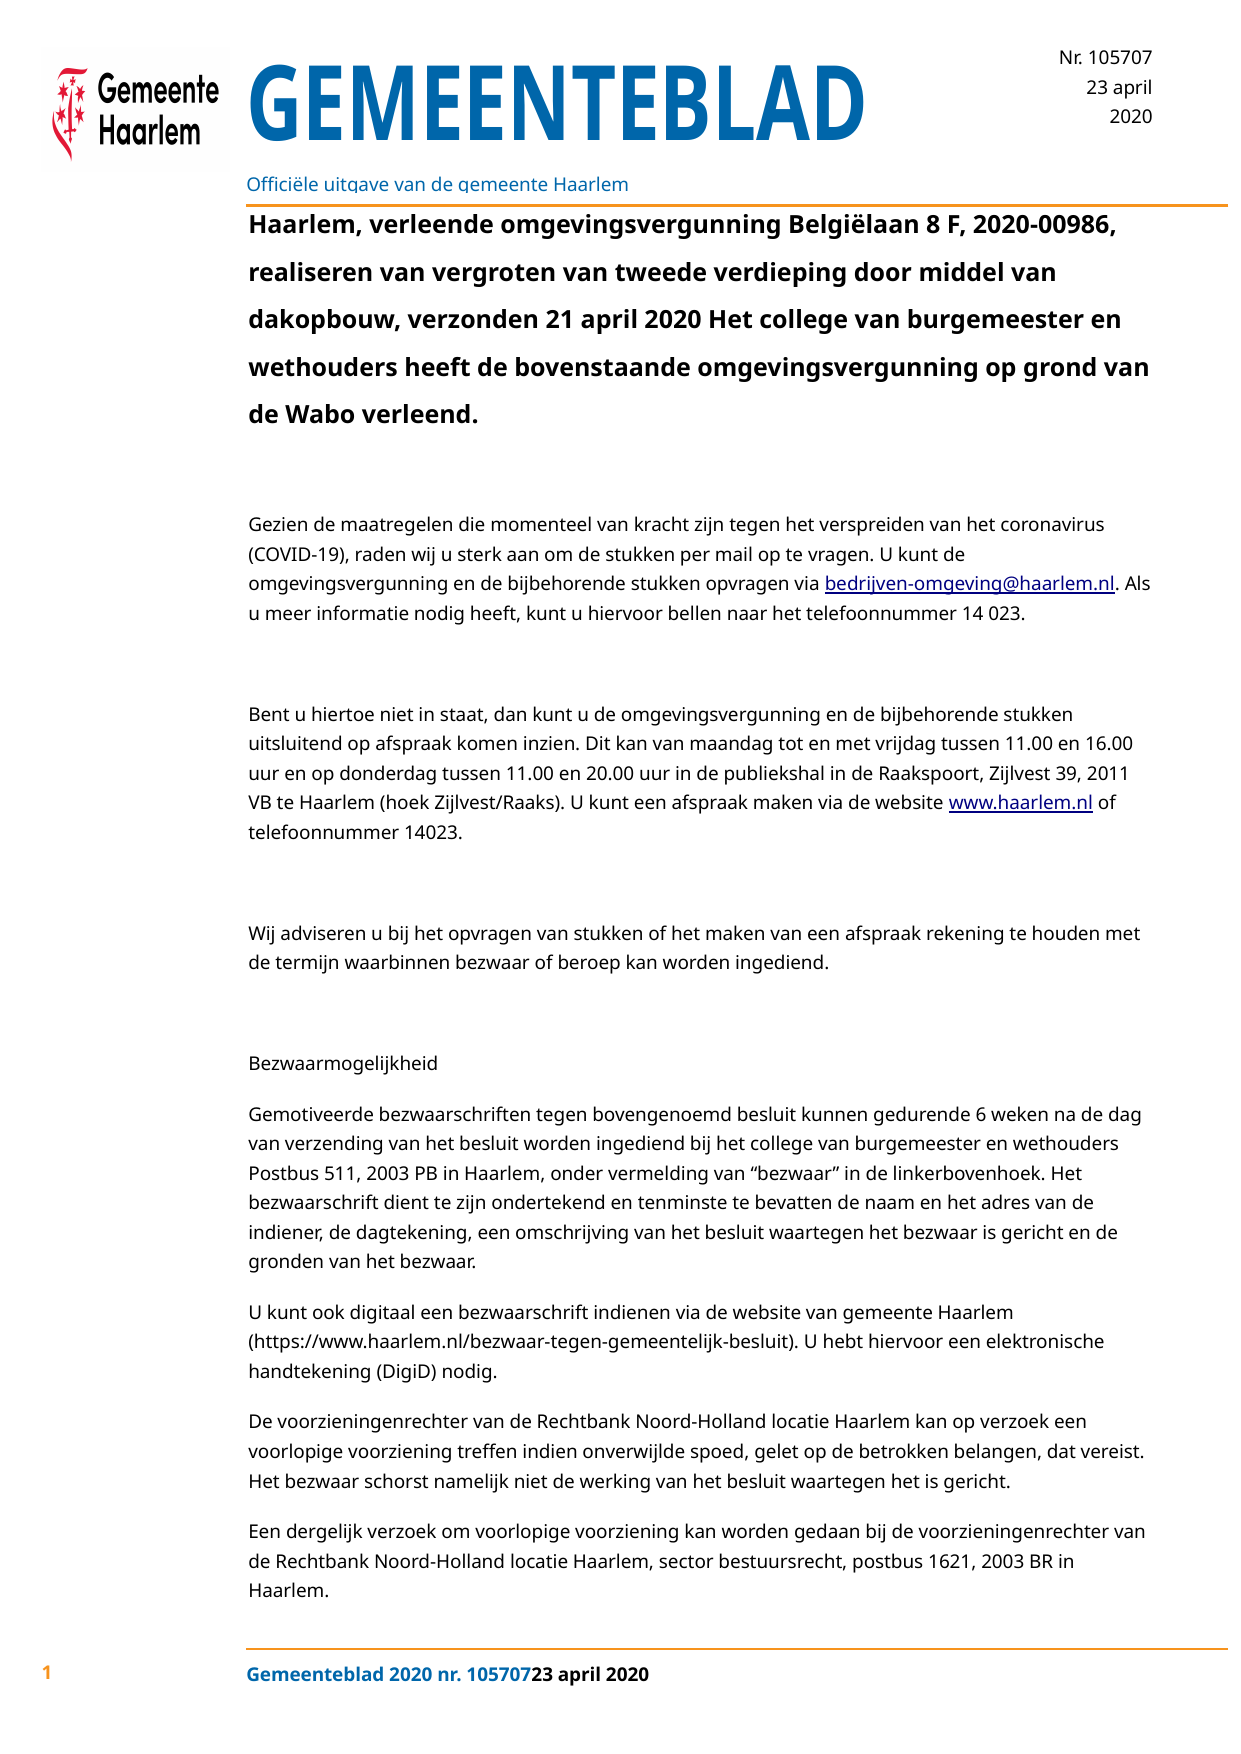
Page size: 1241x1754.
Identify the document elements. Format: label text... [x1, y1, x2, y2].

text Bezwaarmogelijkheid [248, 1050, 1152, 1076]
text U kunt ook digitaal een bezwaarschrift indienen via de website van gemeente Haarlem (https://www.haarlem.nl/bezwaar-tegen-gemeentelijk-besluit). U hebt hiervoor een elektronische handtekening (DigiD) nodig. [248, 1299, 1152, 1384]
text Bent u hiertoe niet in staat, dan kunt u de omgevingsvergunning en de bijbehorende stukken uitsluitend op afspraak komen inzien. Dit kan van maandag tot en met vrijdag tussen 11.00 en 16.00 uur en op donderdag tussen 11.00 en 20.00 uur in de publiekshal in de Raakspoort, Zijlvest 39, 2011 VB te Haarlem (hoek Zijlvest/Raaks). U kunt een afspraak maken via de website www.haarlem.nl of telefoonnummer 14023. [248, 701, 1152, 845]
text Haarlem, verleende omgevingsvergunning Belgiëlaan 8 F, 2020-00986, realiseren van vergroten van tweede verdieping door middel van dakopbouw, verzonden 21 april 2020 Het college van burgemeester en wethouders heeft de bovenstaande omgevingsvergunning op grond van de Wabo verleend. [248, 207, 1152, 431]
picture [41, 47, 231, 172]
text De voorzieningenrechter van de Rechtbank Noord-Holland locatie Haarlem kan op verzoek een voorlopige voorziening treffen indien onverwijlde spoed, gelet op de betrokken belangen, dat vereist. Het bezwaar schorst namelijk niet de werking van het besluit waartegen het is gericht. [248, 1409, 1152, 1493]
text Gemotiveerde bezwaarschriften tegen bovengenoemd besluit kunnen gedurende 6 weken na de dag van verzending van het besluit worden ingediend bij het college van burgemeester en wethouders Postbus 511, 2003 PB in Haarlem, onder vermelding van “bezwaar” in de linkerbovenhoek. Het bezwaarschrift dient te zijn ondertekend en tenminste te bevatten de naam en het adres van de indiener, de dagtekening, een omschrijving van het besluit waartegen het bezwaar is gericht en de gronden van het bezwaar. [248, 1101, 1152, 1274]
text Een dergelijk verzoek om voorlopige voorziening kan worden gedaan bij de voorzieningenrechter van de Rechtbank Noord-Holland locatie Haarlem, sector bestuursrecht, postbus 1621, 2003 BR in Haarlem. [248, 1518, 1152, 1603]
text Gezien de maatregelen die momenteel van kracht zijn tegen het verspreiden van het coronavirus (COVID-19), raden wij u sterk aan om de stukken per mail op te vragen. U kunt de omgevingsvergunning en de bijbehorende stukken opvragen via bedrijven-omgeving@haarlem.nl. Als u meer informatie nodig heeft, kunt u hiervoor bellen naar het telefoonnummer 14 023. [248, 511, 1152, 626]
text Wij adviseren u bij het opvragen van stukken of het maken van een afspraak rekening te houden met de termijn waarbinnen bezwaar of beroep kan worden ingediend. [248, 920, 1152, 975]
